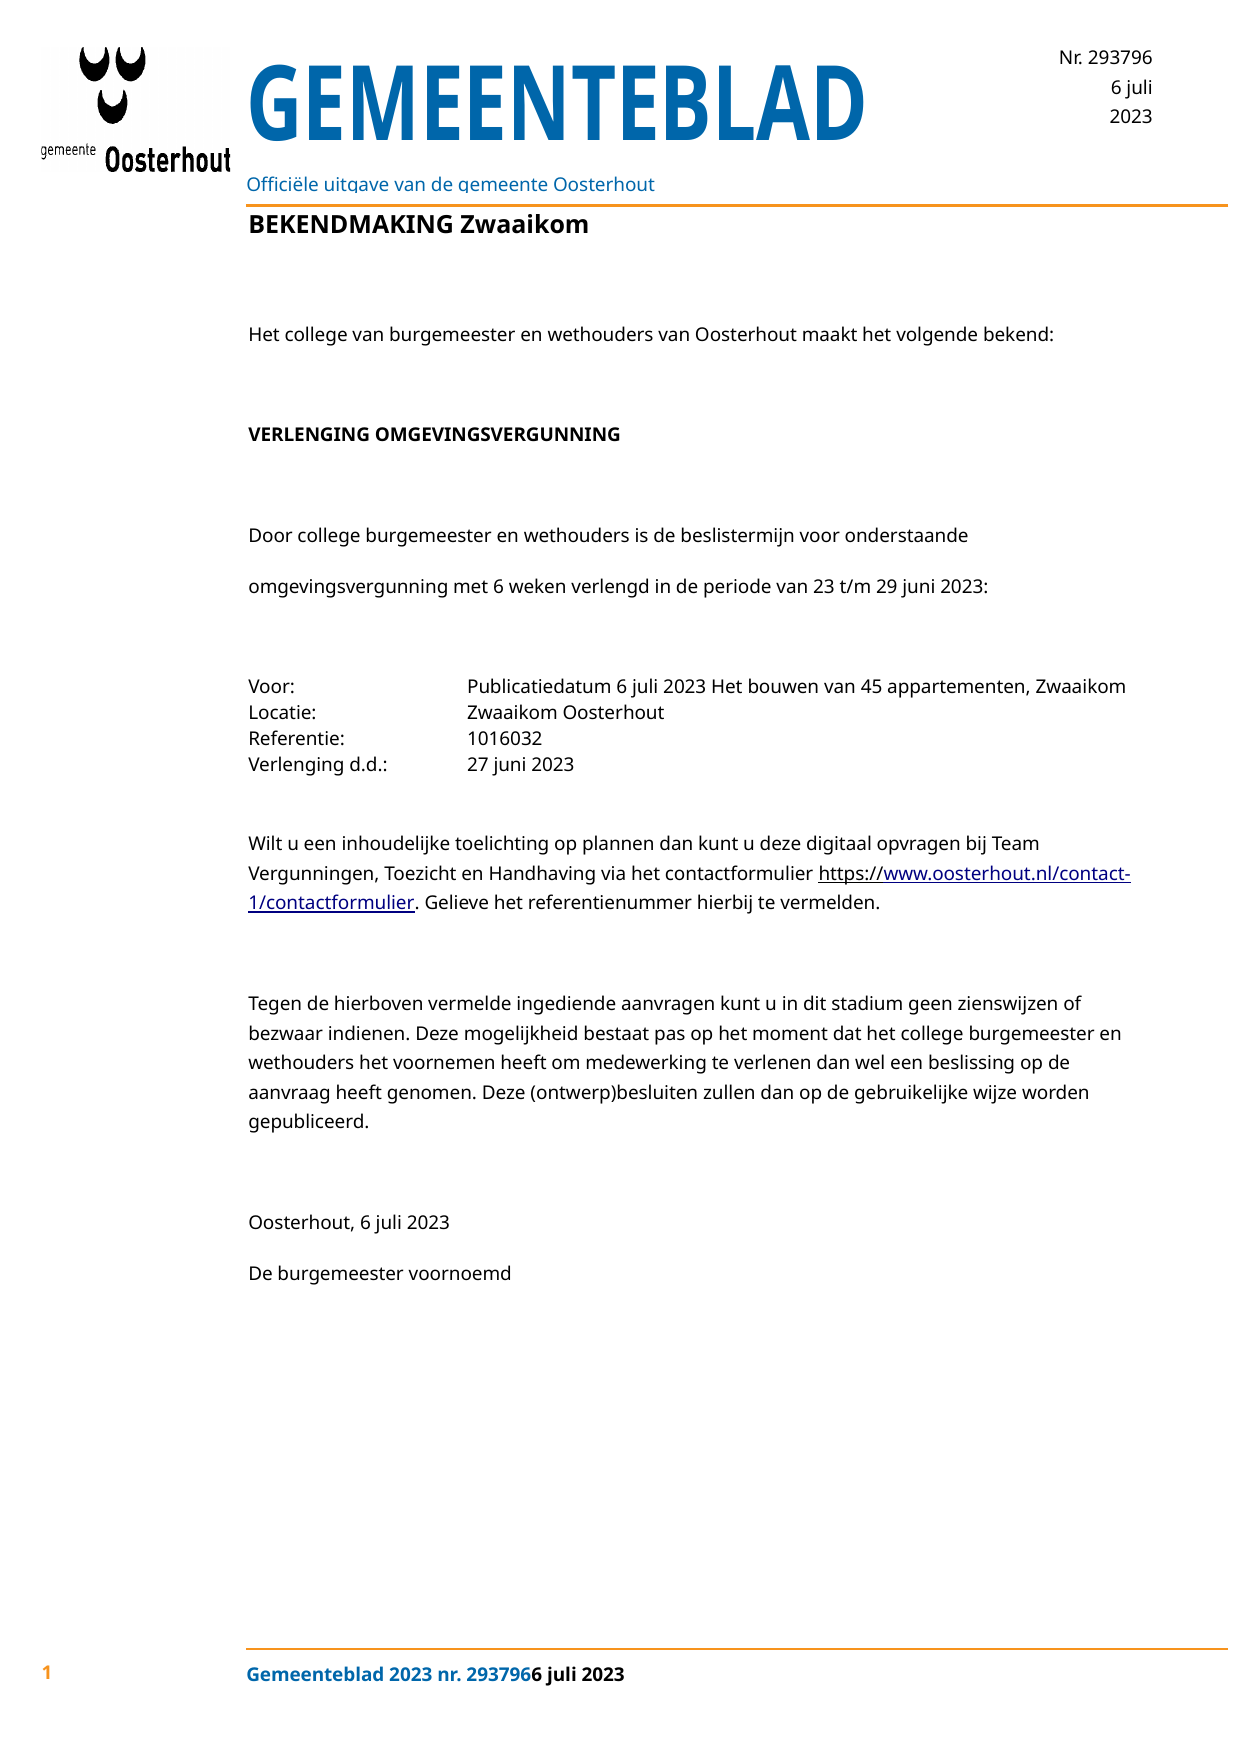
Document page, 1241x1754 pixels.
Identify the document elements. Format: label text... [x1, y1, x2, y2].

picture [41, 47, 231, 172]
table_cell Locatie: [248, 700, 467, 725]
text BEKENDMAKING Zwaaikom [248, 207, 1152, 241]
table_header Publicatiedatum 6 juli 2023 Het bouwen van 45 appartementen, Zwaaikom [467, 674, 1152, 699]
table_cell Referentie: [248, 725, 467, 751]
text Tegen de hierboven vermelde ingediende aanvragen kunt u in dit stadium geen zienswijzen of bezwaar indienen. Deze mogelijkheid bestaat pas op het moment dat het college burgemeester en wethouders het voornemen heeft om medewerking te verlenen dan wel een beslissing op de aanvraag heeft genomen. Deze (ontwerp)besluiten zullen dan op de gebruikelijke wijze worden gepubliceerd. [248, 990, 1152, 1134]
text Het college van burgemeester en wethouders van Oosterhout maakt het volgende bekend: [248, 321, 1152, 346]
text Door college burgemeester en wethouders is de beslistermijn voor onderstaande [248, 522, 1152, 548]
text Wilt u een inhoudelijke toelichting op plannen dan kunt u deze digitaal opvragen bij Team Vergunningen, Toezicht en Handhaving via het contactformulier https://www.oosterhout.nl/contact-1/contactformulier. Gelieve het referentienummer hierbij te vermelden. [248, 830, 1152, 915]
text VERLENGING OMGEVINGSVERGUNNING [248, 422, 1152, 447]
table_cell 1016032 [467, 725, 1152, 751]
table_cell Zwaaikom Oosterhout [467, 700, 1152, 725]
table_header Voor: [248, 674, 467, 699]
table_cell 27 juni 2023 [467, 751, 1152, 777]
text omgevingsvergunning met 6 weken verlengd in de periode van 23 t/m 29 juni 2023: [248, 573, 1152, 598]
table_cell Verlenging d.d.: [248, 751, 467, 777]
text De burgemeester voornoemd [248, 1260, 1152, 1286]
text Oosterhout, 6 juli 2023 [248, 1209, 1152, 1235]
